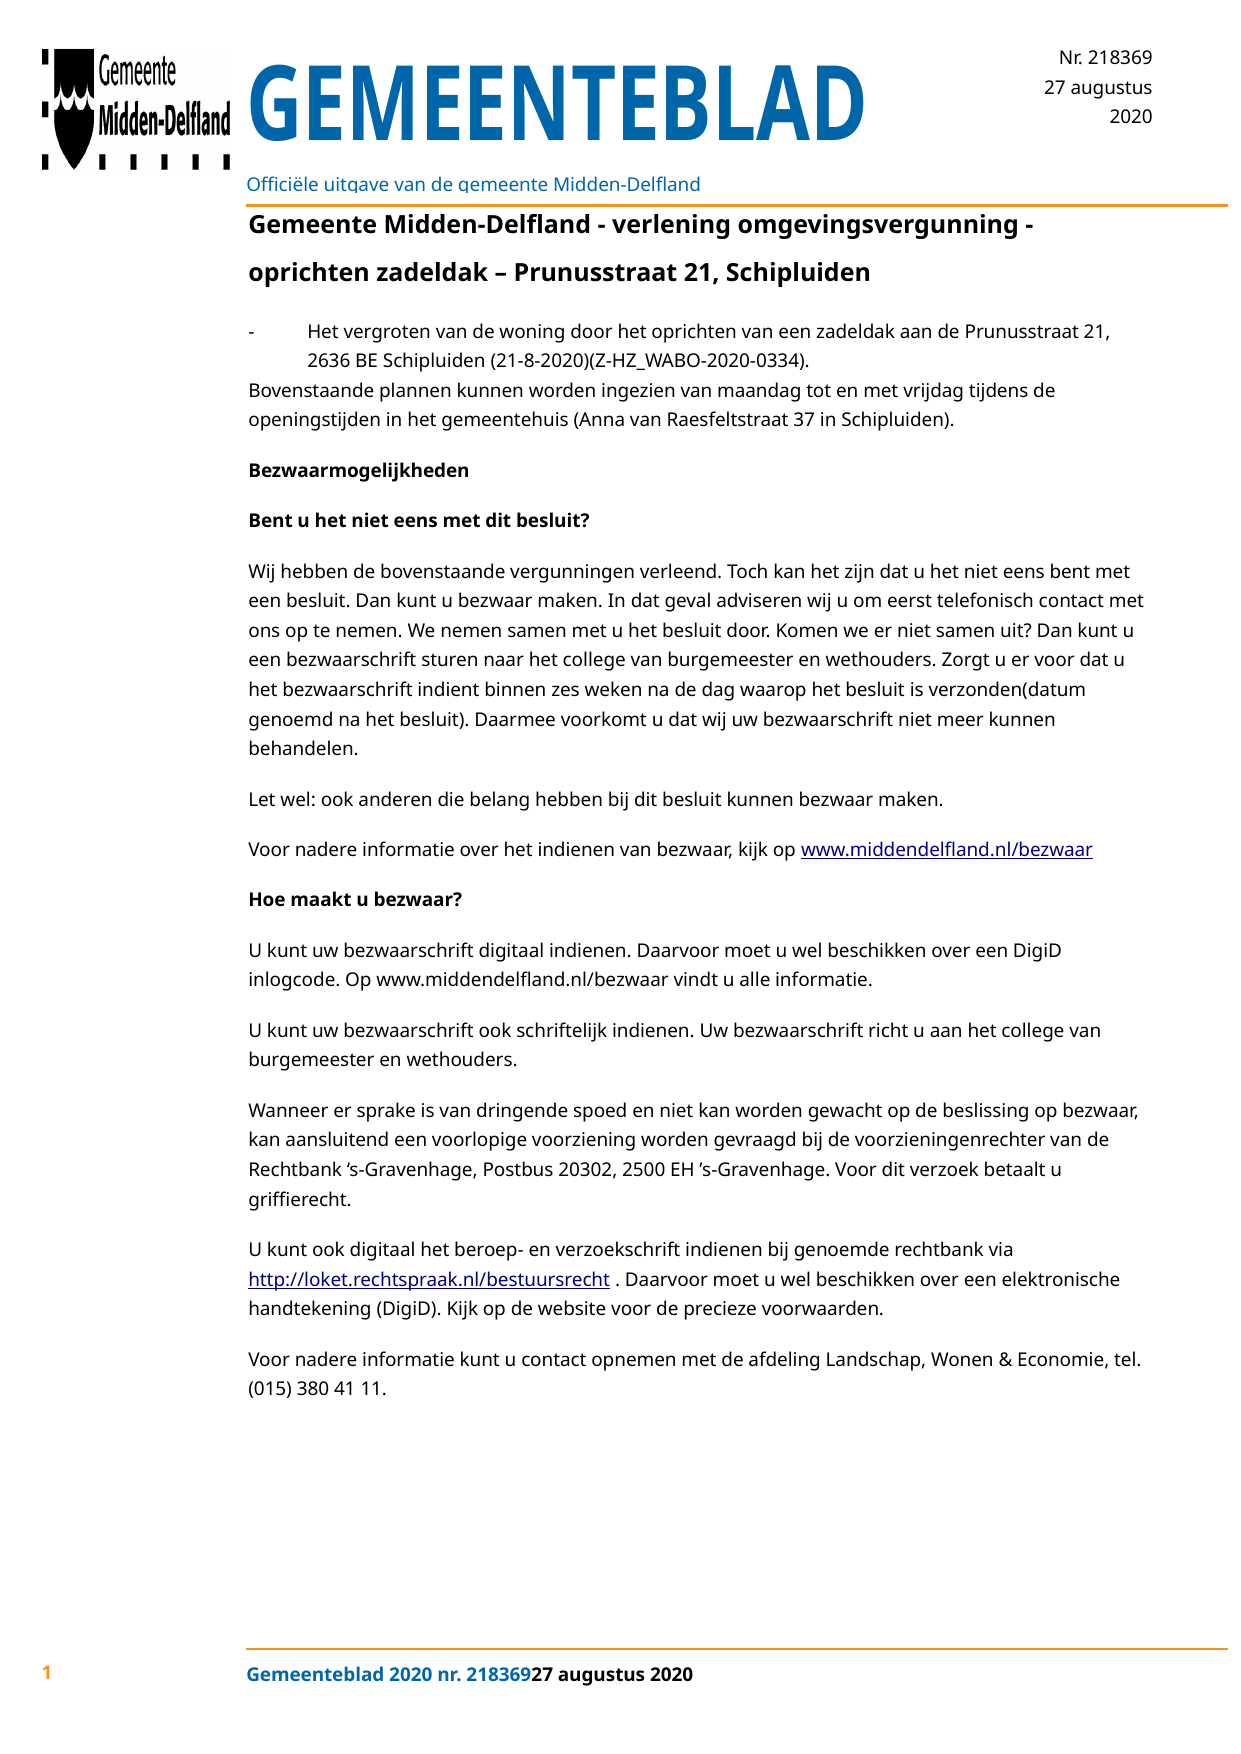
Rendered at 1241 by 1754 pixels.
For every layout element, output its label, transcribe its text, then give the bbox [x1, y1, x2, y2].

text Gemeente Midden-Delfland - verlening omgevingsvergunning - oprichten zadeldak – Prunusstraat 21, Schipluiden [248, 207, 1152, 288]
text Bovenstaande plannen kunnen worden ingezien van maandag tot en met vrijdag tijdens de openingstijden in het gemeentehuis (Anna van Raesfeltstraat 37 in Schipluiden). [248, 377, 1152, 432]
text Wanneer er sprake is van dringende spoed en niet kan worden gewacht op de beslissing op bezwaar, kan aansluitend een voorlopige voorziening worden gevraagd bij de voorzieningenrechter van de Rechtbank ‘s-Gravenhage, Postbus 20302, 2500 EH ’s-Gravenhage. Voor dit verzoek betaalt u griffierecht. [248, 1097, 1152, 1212]
text Bent u het niet eens met dit besluit? [248, 507, 1152, 533]
text U kunt uw bezwaarschrift ook schriftelijk indienen. Uw bezwaarschrift richt u aan het college van burgemeester en wethouders. [248, 1017, 1152, 1072]
text Bezwaarmogelijkheden [248, 457, 1152, 483]
text Wij hebben de bovenstaande vergunningen verleend. Toch kan het zijn dat u het niet eens bent met een besluit. Dan kunt u bezwaar maken. In dat geval adviseren wij u om eerst telefonisch contact met ons op te nemen. We nemen samen met u het besluit door. Komen we er niet samen uit? Dan kunt u een bezwaarschrift sturen naar het college van burgemeester en wethouders. Zorgt u er voor dat u het bezwaarschrift indient binnen zes weken na de dag waarop het besluit is verzonden(datum genoemd na het besluit). Daarmee voorkomt u dat wij uw bezwaarschrift niet meer kunnen behandelen. [248, 558, 1152, 761]
picture [41, 47, 231, 172]
text U kunt uw bezwaarschrift digitaal indienen. Daarvoor moet u wel beschikken over een DigiD inlogcode. Op www.middendelfland.nl/bezwaar vindt u alle informatie. [248, 937, 1152, 992]
text Hoe maakt u bezwaar? [248, 887, 1152, 912]
text Voor nadere informatie over het indienen van bezwaar, kijk op www.middendelfland.nl/bezwaar [248, 836, 1152, 862]
text Let wel: ook anderen die belang hebben bij dit besluit kunnen bezwaar maken. [248, 786, 1152, 812]
text Voor nadere informatie kunt u contact opnemen met de afdeling Landschap, Wonen & Economie, tel. (015) 380 41 11. [248, 1346, 1152, 1401]
text U kunt ook digitaal het beroep- en verzoekschrift indienen bij genoemde rechtbank via http://loket.rechtspraak.nl/bestuursrecht . Daarvoor moet u wel beschikken over een elektronische handtekening (DigiD). Kijk op de website voor de precieze voorwaarden. [248, 1236, 1152, 1321]
list Het vergroten van de woning door het oprichten van een zadeldak aan de Prunusstraat 21, 2636 BE Schipluiden (21-8-2020)(Z-HZ_WABO-2020-0334). [248, 318, 1152, 373]
